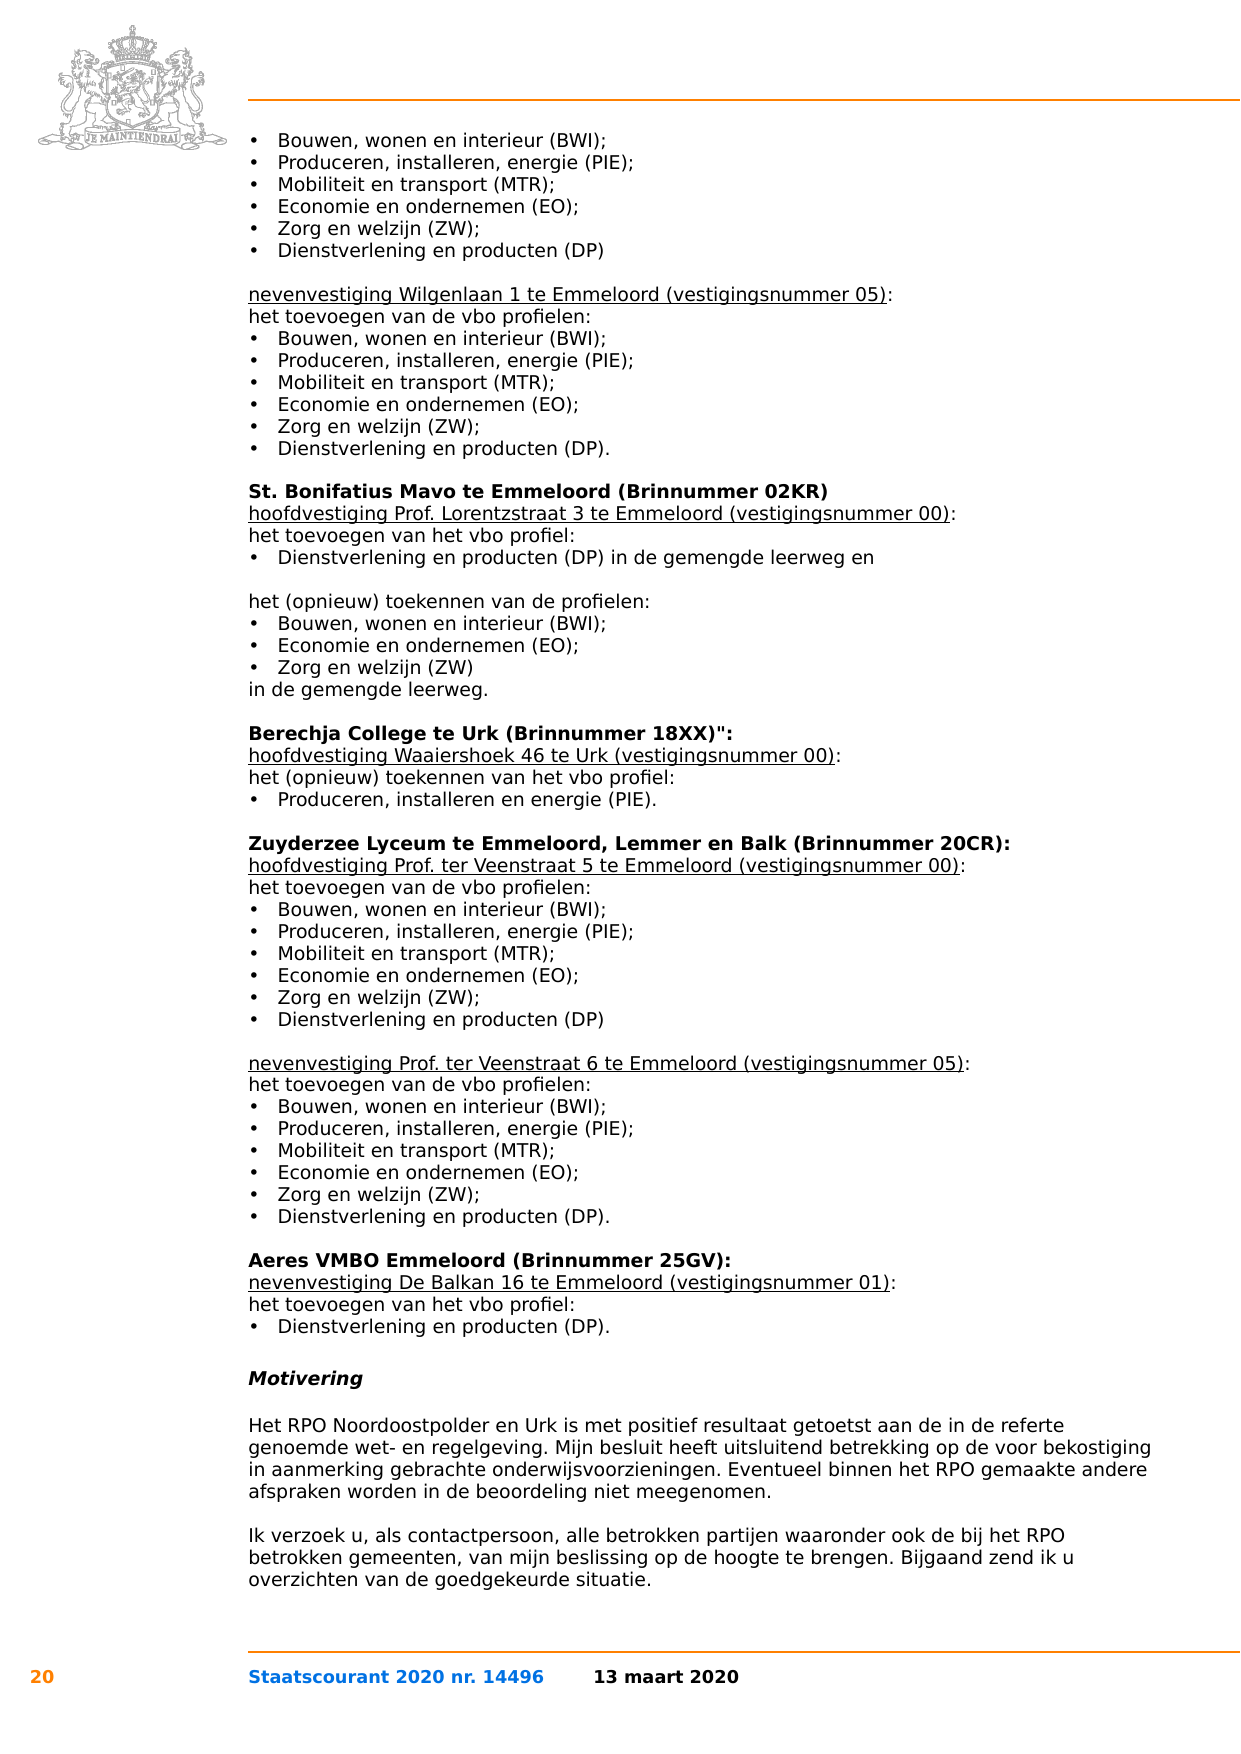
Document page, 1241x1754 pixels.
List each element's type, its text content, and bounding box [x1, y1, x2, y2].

text • Zorg en welzijn (ZW); [248, 1184, 1163, 1206]
text • Dienstverlening en producten (DP). [248, 1206, 1163, 1228]
text • Economie en ondernemen (EO); [248, 196, 1163, 218]
text • Mobiliteit en transport (MTR); [248, 1140, 1163, 1162]
text • Zorg en welzijn (ZW); [248, 218, 1163, 240]
text • Dienstverlening en producten (DP). [248, 1316, 1163, 1338]
text nevenvestiging De Balkan 16 te Emmeloord (vestigingsnummer 01): [248, 1272, 1163, 1294]
text hoofdvestiging Waaiershoek 46 te Urk (vestigingsnummer 00): [248, 745, 1163, 767]
text het toevoegen van de vbo profielen: [248, 877, 1163, 899]
text • Zorg en welzijn (ZW) [248, 657, 1163, 679]
text • Bouwen, wonen en interieur (BWI); [248, 1096, 1163, 1118]
text • Produceren, installeren, energie (PIE); [248, 152, 1163, 174]
text het toevoegen van de vbo profielen: [248, 1074, 1163, 1096]
text • Zorg en welzijn (ZW); [248, 987, 1163, 1008]
text • Produceren, installeren, energie (PIE); [248, 1118, 1163, 1140]
text • Bouwen, wonen en interieur (BWI); [248, 899, 1163, 921]
text • Economie en ondernemen (EO); [248, 964, 1163, 987]
text het toevoegen van het vbo profiel: [248, 1294, 1163, 1316]
text Het RPO Noordoostpolder en Urk is met positief resultaat getoetst aan de in de referte genoemde wet- en regelgeving. Mijn besluit heeft uitsluitend betrekking op de voor bekostiging in aanmerking gebrachte onderwijsvoorzieningen. Eventueel binnen het RPO gemaakte andere afspraken worden in de beoordeling niet meegenomen. [248, 1415, 1163, 1503]
text • Economie en ondernemen (EO); [248, 635, 1163, 657]
text • Bouwen, wonen en interieur (BWI); [248, 130, 1163, 152]
text het (opnieuw) toekennen van de profielen: [248, 591, 1163, 613]
text • Dienstverlening en producten (DP). [248, 437, 1163, 459]
text • Produceren, installeren, energie (PIE); [248, 921, 1163, 943]
text Ik verzoek u, als contactpersoon, alle betrokken partijen waaronder ook de bij het RPO betrokken gemeenten, van mijn beslissing op de hoogte te brengen. Bijgaand zend ik u overzichten van de goedgekeurde situatie. [248, 1525, 1163, 1591]
text het toevoegen van de vbo profielen: [248, 306, 1163, 328]
picture [38, 25, 227, 150]
text nevenvestiging Wilgenlaan 1 te Emmeloord (vestigingsnummer 05): [248, 284, 1163, 306]
text Zuyderzee Lyceum te Emmeloord, Lemmer en Balk (Brinnummer 20CR): [248, 833, 1163, 855]
text het (opnieuw) toekennen van het vbo profiel: [248, 767, 1163, 789]
text • Produceren, installeren, energie (PIE); [248, 349, 1163, 372]
text nevenvestiging Prof. ter Veenstraat 6 te Emmeloord (vestigingsnummer 05): [248, 1052, 1163, 1074]
text • Zorg en welzijn (ZW); [248, 416, 1163, 437]
text • Mobiliteit en transport (MTR); [248, 174, 1163, 196]
text • Dienstverlening en producten (DP) [248, 240, 1163, 262]
text • Economie en ondernemen (EO); [248, 1162, 1163, 1184]
text het toevoegen van het vbo profiel: [248, 525, 1163, 547]
text • Dienstverlening en producten (DP) in de gemengde leerweg en [248, 547, 1163, 569]
text in de gemengde leerweg. [248, 679, 1163, 701]
text • Bouwen, wonen en interieur (BWI); [248, 613, 1163, 635]
text hoofdvestiging Prof. ter Veenstraat 5 te Emmeloord (vestigingsnummer 00): [248, 855, 1163, 877]
text Aeres VMBO Emmeloord (Brinnummer 25GV): [248, 1250, 1163, 1272]
text hoofdvestiging Prof. Lorentzstraat 3 te Emmeloord (vestigingsnummer 00): [248, 503, 1163, 525]
text • Produceren, installeren en energie (PIE). [248, 789, 1163, 811]
subtitle Motivering [248, 1368, 1163, 1390]
text Berechja College te Urk (Brinnummer 18XX)": [248, 723, 1163, 745]
text • Mobiliteit en transport (MTR); [248, 943, 1163, 964]
text • Bouwen, wonen en interieur (BWI); [248, 328, 1163, 349]
text St. Bonifatius Mavo te Emmeloord (Brinnummer 02KR) [248, 481, 1163, 503]
text • Economie en ondernemen (EO); [248, 393, 1163, 416]
text • Dienstverlening en producten (DP) [248, 1008, 1163, 1031]
text • Mobiliteit en transport (MTR); [248, 372, 1163, 393]
